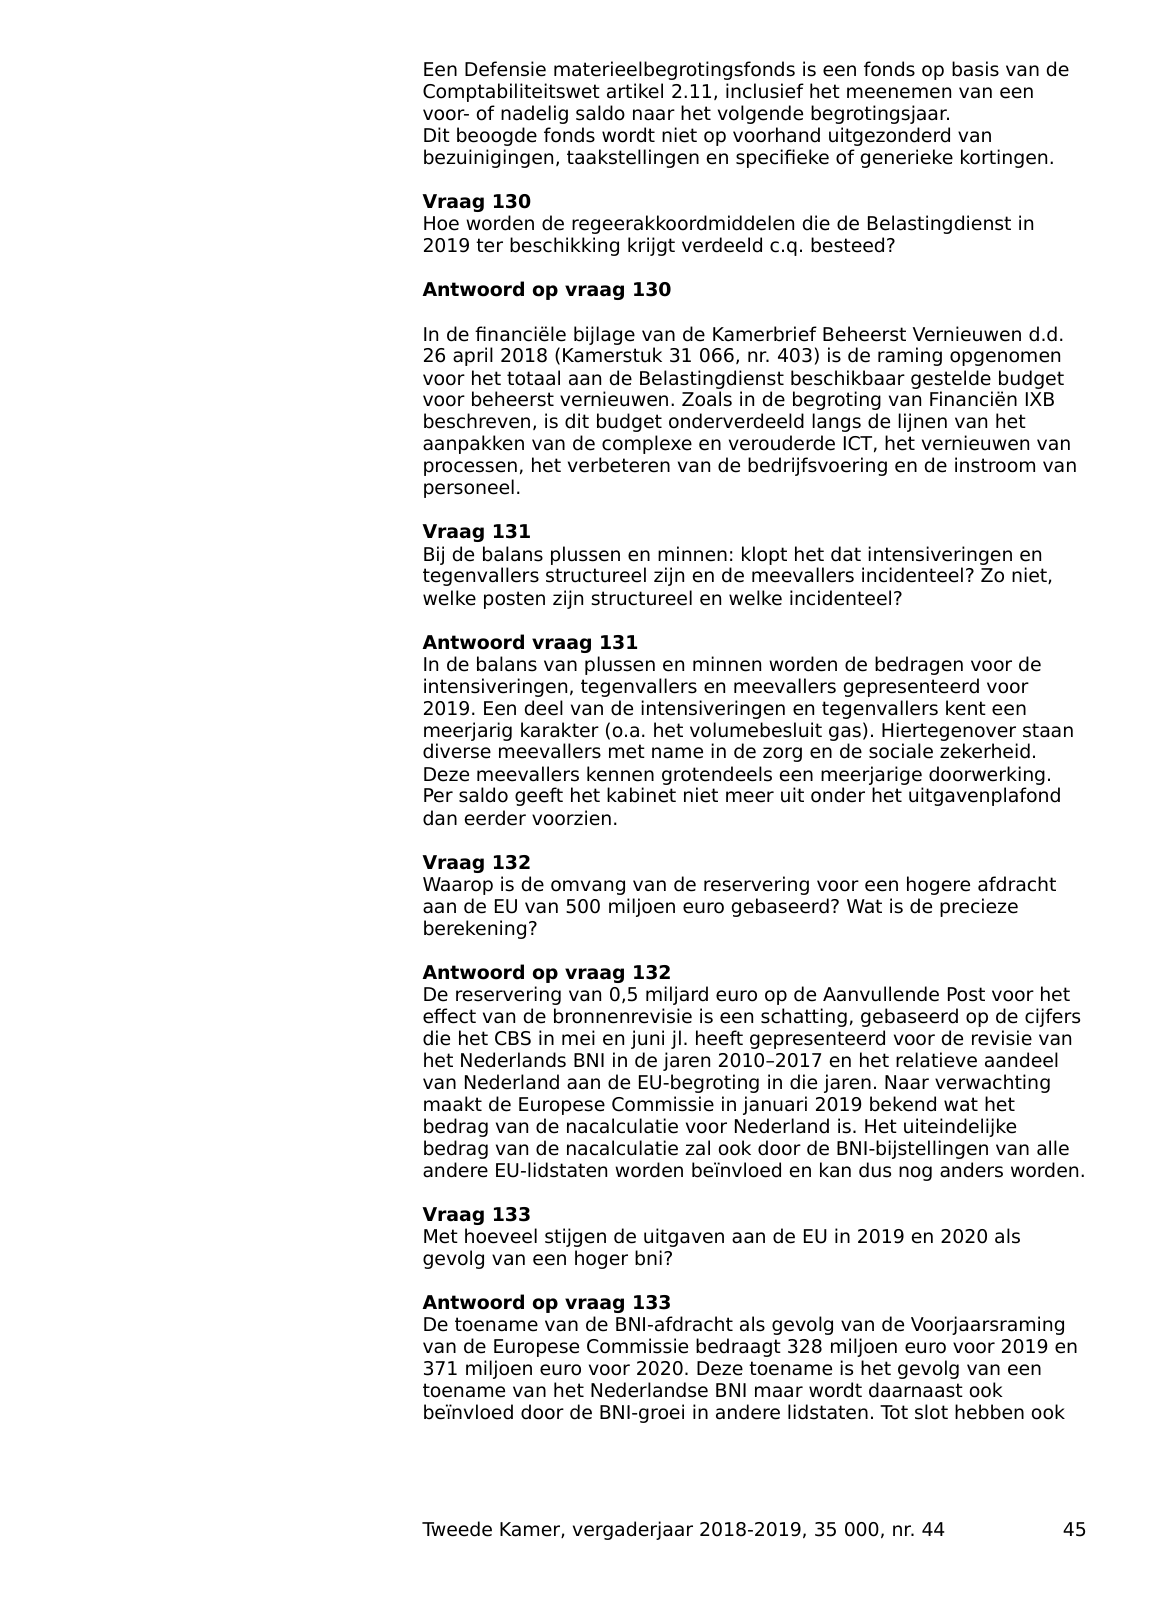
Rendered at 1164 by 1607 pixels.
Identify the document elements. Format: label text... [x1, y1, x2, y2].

text Vraag 131 [422, 521, 1087, 543]
text In de financiële bijlage van de Kamerbrief Beheerst Vernieuwen d.d. 26 april 2018 (Kamerstuk 31 066, nr. 403) is de raming opgenomen voor het totaal aan de Belastingdienst beschikbaar gestelde budget voor beheerst vernieuwen. Zoals in de begroting van Financiën IXB beschreven, is dit budget onderverdeeld langs de lijnen van het aanpakken van de complexe en verouderde ICT, het vernieuwen van processen, het verbeteren van de bedrijfsvoering en de instroom van personeel. [422, 323, 1087, 499]
text Bij de balans plussen en minnen: klopt het dat intensiveringen en tegenvallers structureel zijn en de meevallers incidenteel? Zo niet, welke posten zijn structureel en welke incidenteel? [422, 543, 1087, 609]
text Met hoeveel stijgen de uitgaven aan de EU in 2019 en 2020 als gevolg van een hoger bni? [422, 1226, 1087, 1269]
text Waarop is de omvang van de reservering voor een hogere afdracht aan de EU van 500 miljoen euro gebaseerd? Wat is de precieze berekening? [422, 873, 1087, 939]
text De reservering van 0,5 miljard euro op de Aanvullende Post voor het effect van de bronnenrevisie is een schatting, gebaseerd op de cijfers die het CBS in mei en juni jl. heeft gepresenteerd voor de revisie van het Nederlands BNI in de jaren 2010–2017 en het relatieve aandeel van Nederland aan de EU-begroting in die jaren. Naar verwachting maakt de Europese Commissie in januari 2019 bekend wat het bedrag van de nacalculatie voor Nederland is. Het uiteindelijke bedrag van de nacalculatie zal ook door de BNI-bijstellingen van alle andere EU-lidstaten worden beïnvloed en kan dus nog anders worden. [422, 984, 1087, 1181]
text Antwoord op vraag 133 [422, 1292, 1087, 1314]
text Antwoord op vraag 132 [422, 962, 1087, 984]
text Dit beoogde fonds wordt niet op voorhand uitgezonderd van bezuinigingen, taakstellingen en specifieke of generieke kortingen. [422, 125, 1087, 169]
text Antwoord vraag 131 [422, 632, 1087, 653]
text De toename van de BNI-afdracht als gevolg van de Voorjaarsraming van de Europese Commissie bedraagt 328 miljoen euro voor 2019 en 371 miljoen euro voor 2020. Deze toename is het gevolg van een toename van het Nederlandse BNI maar wordt daarnaast ook beïnvloed door de BNI-groei in andere lidstaten. Tot slot hebben ook [422, 1314, 1087, 1424]
text Vraag 132 [422, 852, 1087, 873]
text Een Defensie materieelbegrotingsfonds is een fonds op basis van de Comptabiliteitswet artikel 2.11, inclusief het meenemen van een voor- of nadelig saldo naar het volgende begrotingsjaar. [422, 59, 1087, 125]
text Vraag 133 [422, 1204, 1087, 1226]
text In de balans van plussen en minnen worden de bedragen voor de intensiveringen, tegenvallers en meevallers gepresenteerd voor 2019. Een deel van de intensiveringen en tegenvallers kent een meerjarig karakter (o.a. het volumebesluit gas). Hiertegenover staan diverse meevallers met name in de zorg en de sociale zekerheid. Deze meevallers kennen grotendeels een meerjarige doorwerking. Per saldo geeft het kabinet niet meer uit onder het uitgavenplafond dan eerder voorzien. [422, 653, 1087, 829]
text Hoe worden de regeerakkoordmiddelen die de Belastingdienst in 2019 ter beschikking krijgt verdeeld c.q. besteed? [422, 213, 1087, 257]
text Vraag 130 [422, 191, 1087, 213]
text Antwoord op vraag 130 [422, 279, 1087, 301]
